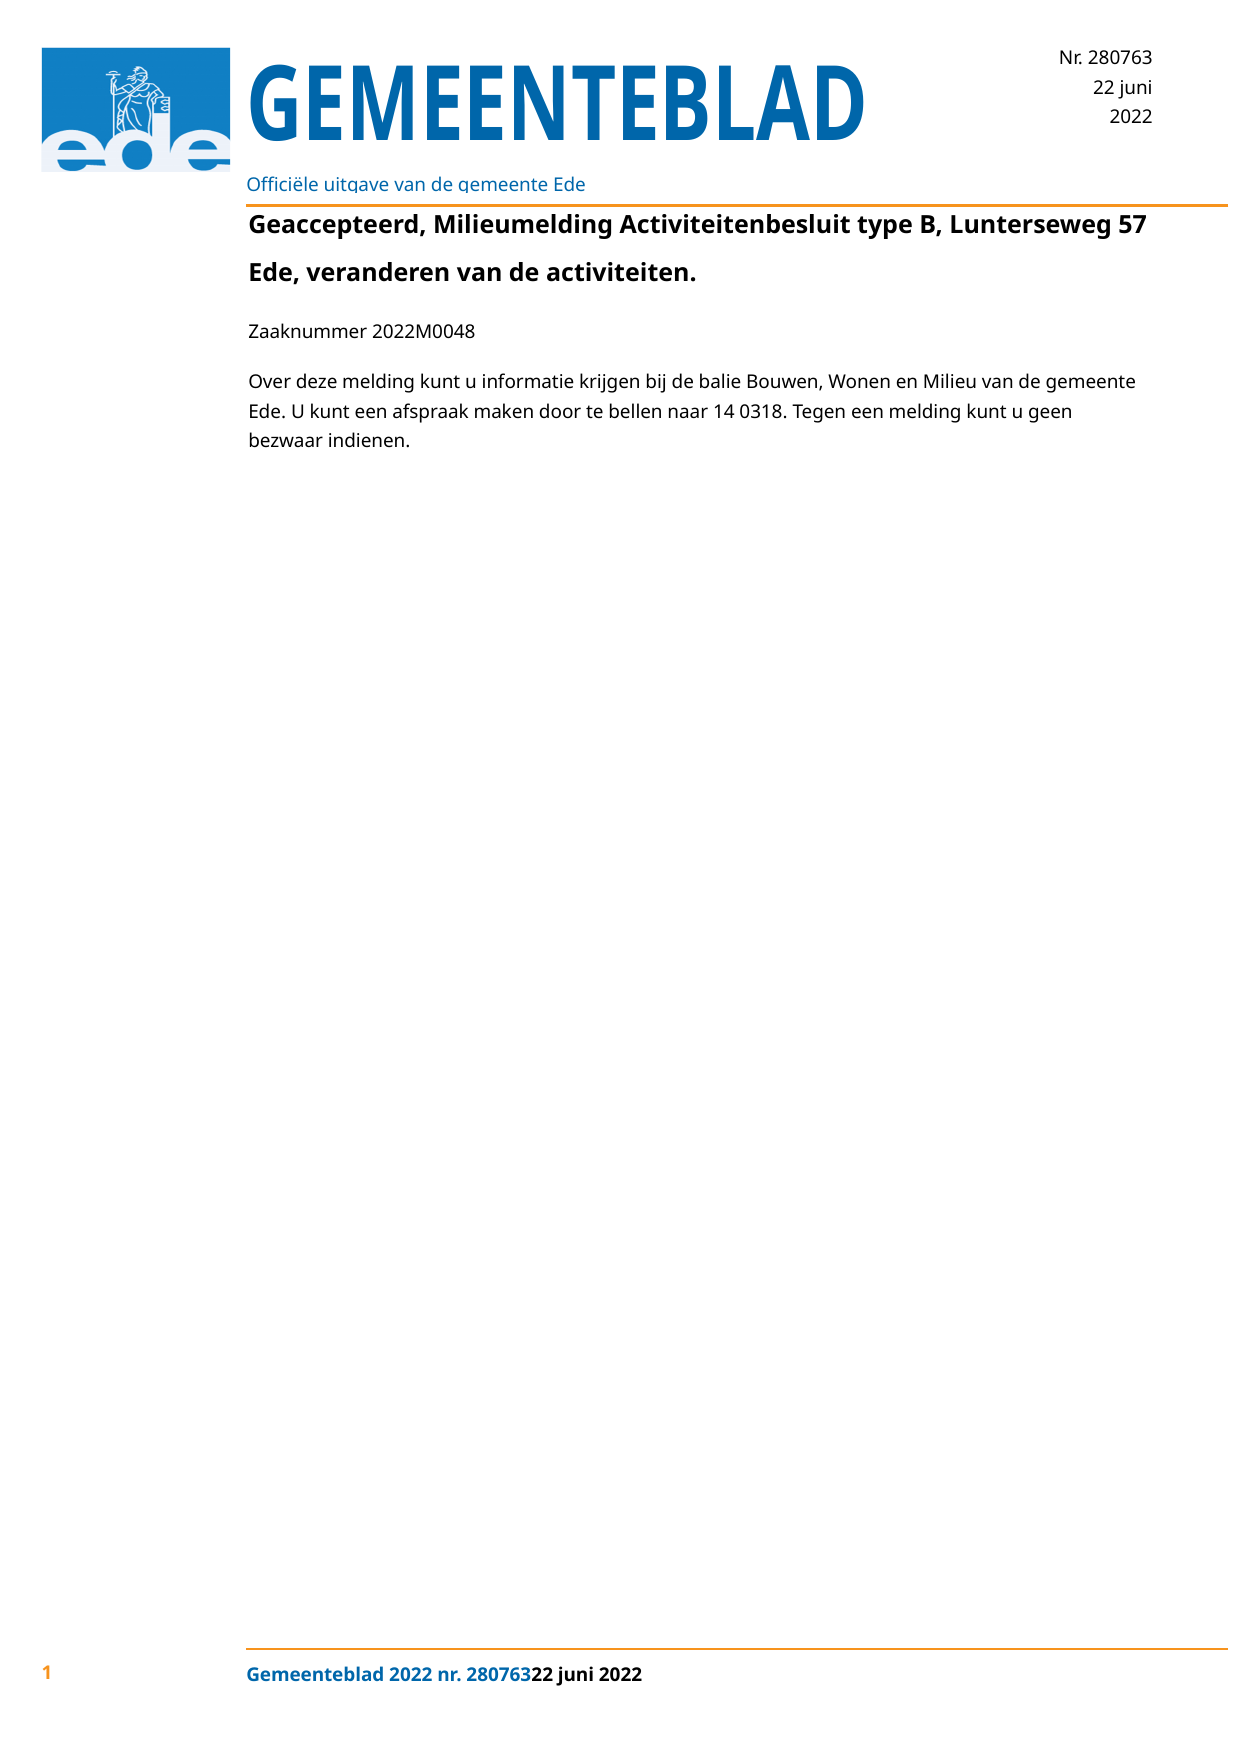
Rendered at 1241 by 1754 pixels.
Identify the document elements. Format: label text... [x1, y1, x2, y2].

text Over deze melding kunt u informatie krijgen bij de balie Bouwen, Wonen en Milieu van de gemeente Ede. U kunt een afspraak maken door te bellen naar 14 0318. Tegen een melding kunt u geen bezwaar indienen. [248, 368, 1152, 453]
picture [41, 47, 231, 172]
text Zaaknummer 2022M0048 [248, 318, 1152, 344]
text Geaccepteerd, Milieumelding Activiteitenbesluit type B, Lunterseweg 57 Ede, veranderen van de activiteiten. [248, 207, 1152, 288]
